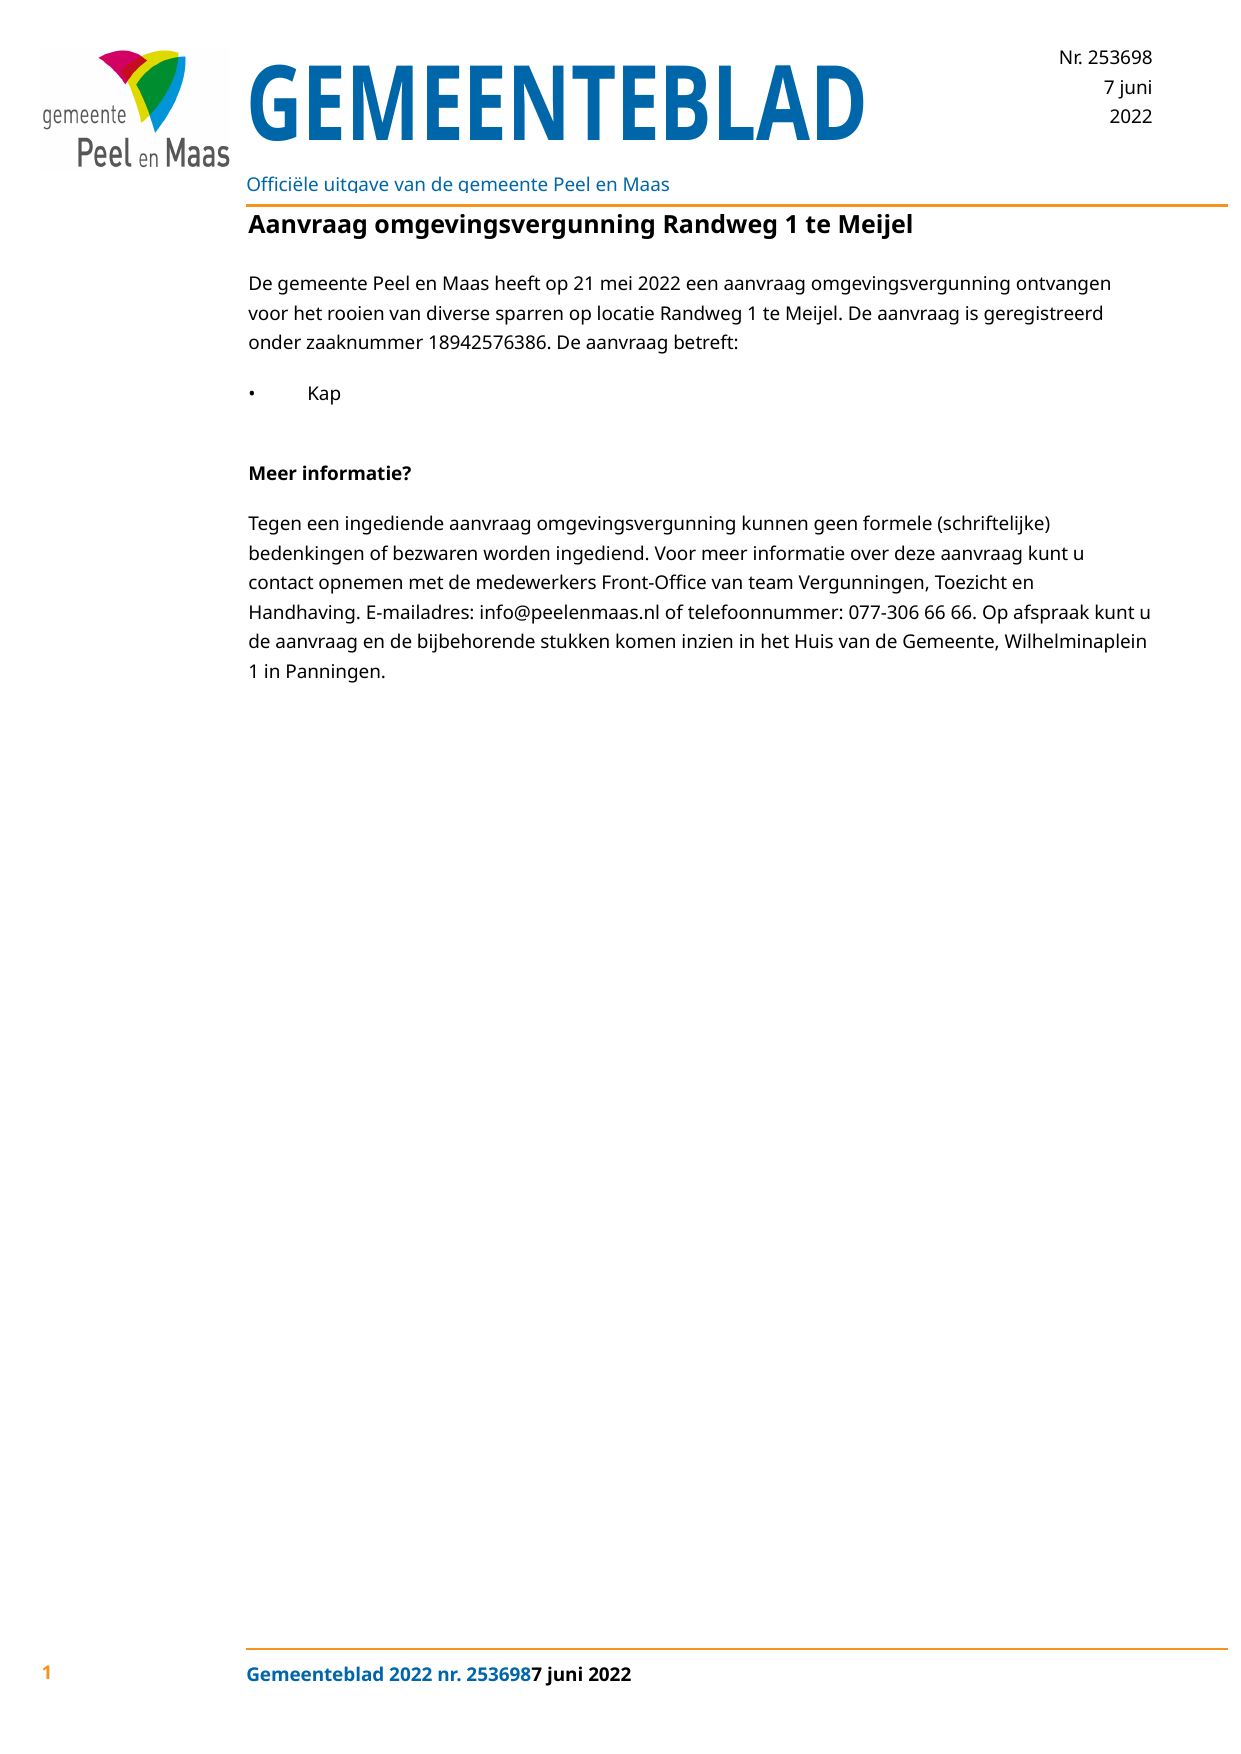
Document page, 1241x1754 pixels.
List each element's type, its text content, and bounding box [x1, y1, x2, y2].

list Kap [248, 380, 1152, 406]
text De gemeente Peel en Maas heeft op 21 mei 2022 een aanvraag omgevingsvergunning ontvangen voor het rooien van diverse sparren op locatie Randweg 1 te Meijel. De aanvraag is geregistreerd onder zaaknummer 18942576386. De aanvraag betreft: [248, 270, 1152, 355]
text Meer informatie? [248, 460, 1152, 486]
text Tegen een ingediende aanvraag omgevingsvergunning kunnen geen formele (schriftelijke) bedenkingen of bezwaren worden ingediend. Voor meer informatie over deze aanvraag kunt u contact opnemen met de medewerkers Front-Office van team Vergunningen, Toezicht en Handhaving. E-mailadres: info@peelenmaas.nl of telefoonnummer: 077-306 66 66. Op afspraak kunt u de aanvraag en de bijbehorende stukken komen inzien in het Huis van de Gemeente, Wilhelminaplein 1 in Panningen. [248, 510, 1152, 684]
picture [41, 47, 231, 172]
text Aanvraag omgevingsvergunning Randweg 1 te Meijel [248, 207, 1152, 241]
